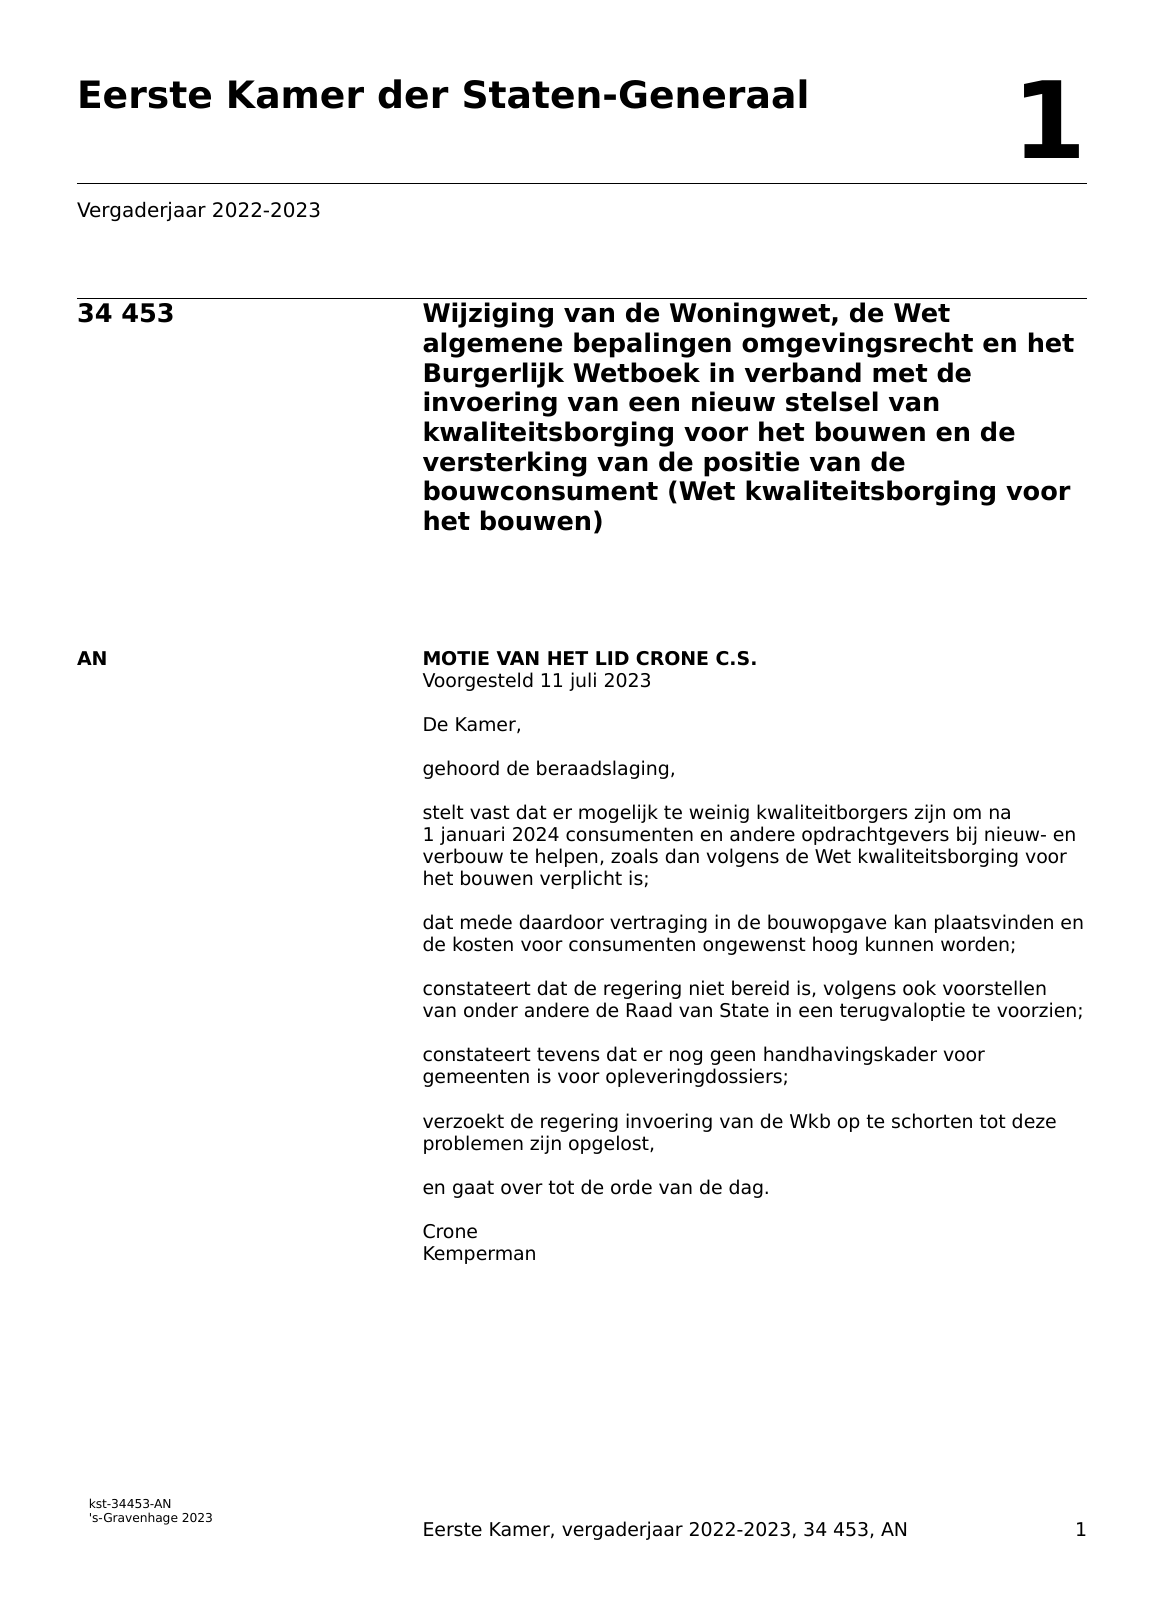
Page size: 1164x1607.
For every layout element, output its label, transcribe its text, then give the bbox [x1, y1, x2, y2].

text gehoord de beraadslaging, [422, 758, 1087, 780]
table_header 1 [886, 59, 1087, 183]
subtitle AN MOTIE VAN HET LID CRONE C.S. [77, 647, 1087, 669]
text 's-Gravenhage 2023 [88, 1511, 323, 1525]
text constateert dat de regering niet bereid is, volgens ook voorstellen van onder andere de Raad van State in een terugvaloptie te voorzien; [422, 978, 1087, 1022]
table_header Eerste Kamer der Staten-Generaal [77, 59, 886, 183]
subtitle 34 453 Wijziging van de Woningwet, de Wet algemene bepalingen omgevingsrecht en het Burgerlijk Wetboek in verband met de invoering van een nieuw stelsel van kwaliteitsborging voor het bouwen en de versterking van de positie van de bouwconsument (Wet kwaliteitsborging voor het bouwen) [77, 299, 1087, 536]
text Voorgesteld 11 juli 2023 [422, 669, 1087, 691]
text dat mede daardoor vertraging in de bouwopgave kan plaatsvinden en de kosten voor consumenten ongewenst hoog kunnen worden; [422, 912, 1087, 956]
text verzoekt de regering invoering van de Wkb op te schorten tot deze problemen zijn opgelost, [422, 1111, 1087, 1154]
text stelt vast dat er mogelijk te weinig kwaliteitborgers zijn om na 1 januari 2024 consumenten en andere opdrachtgevers bij nieuw- en verbouw te helpen, zoals dan volgens de Wet kwaliteitsborging voor het bouwen verplicht is; [422, 802, 1087, 890]
text constateert tevens dat er nog geen handhavingskader voor gemeenten is voor opleveringdossiers; [422, 1044, 1087, 1088]
text en gaat over tot de orde van de dag. [422, 1177, 1087, 1199]
table_cell Vergaderjaar 2022-2023 [77, 184, 1087, 298]
text kst-34453-AN [88, 1497, 323, 1511]
text Crone [422, 1221, 1087, 1243]
text Kemperman [422, 1243, 1087, 1265]
text De Kamer, [422, 714, 1087, 736]
